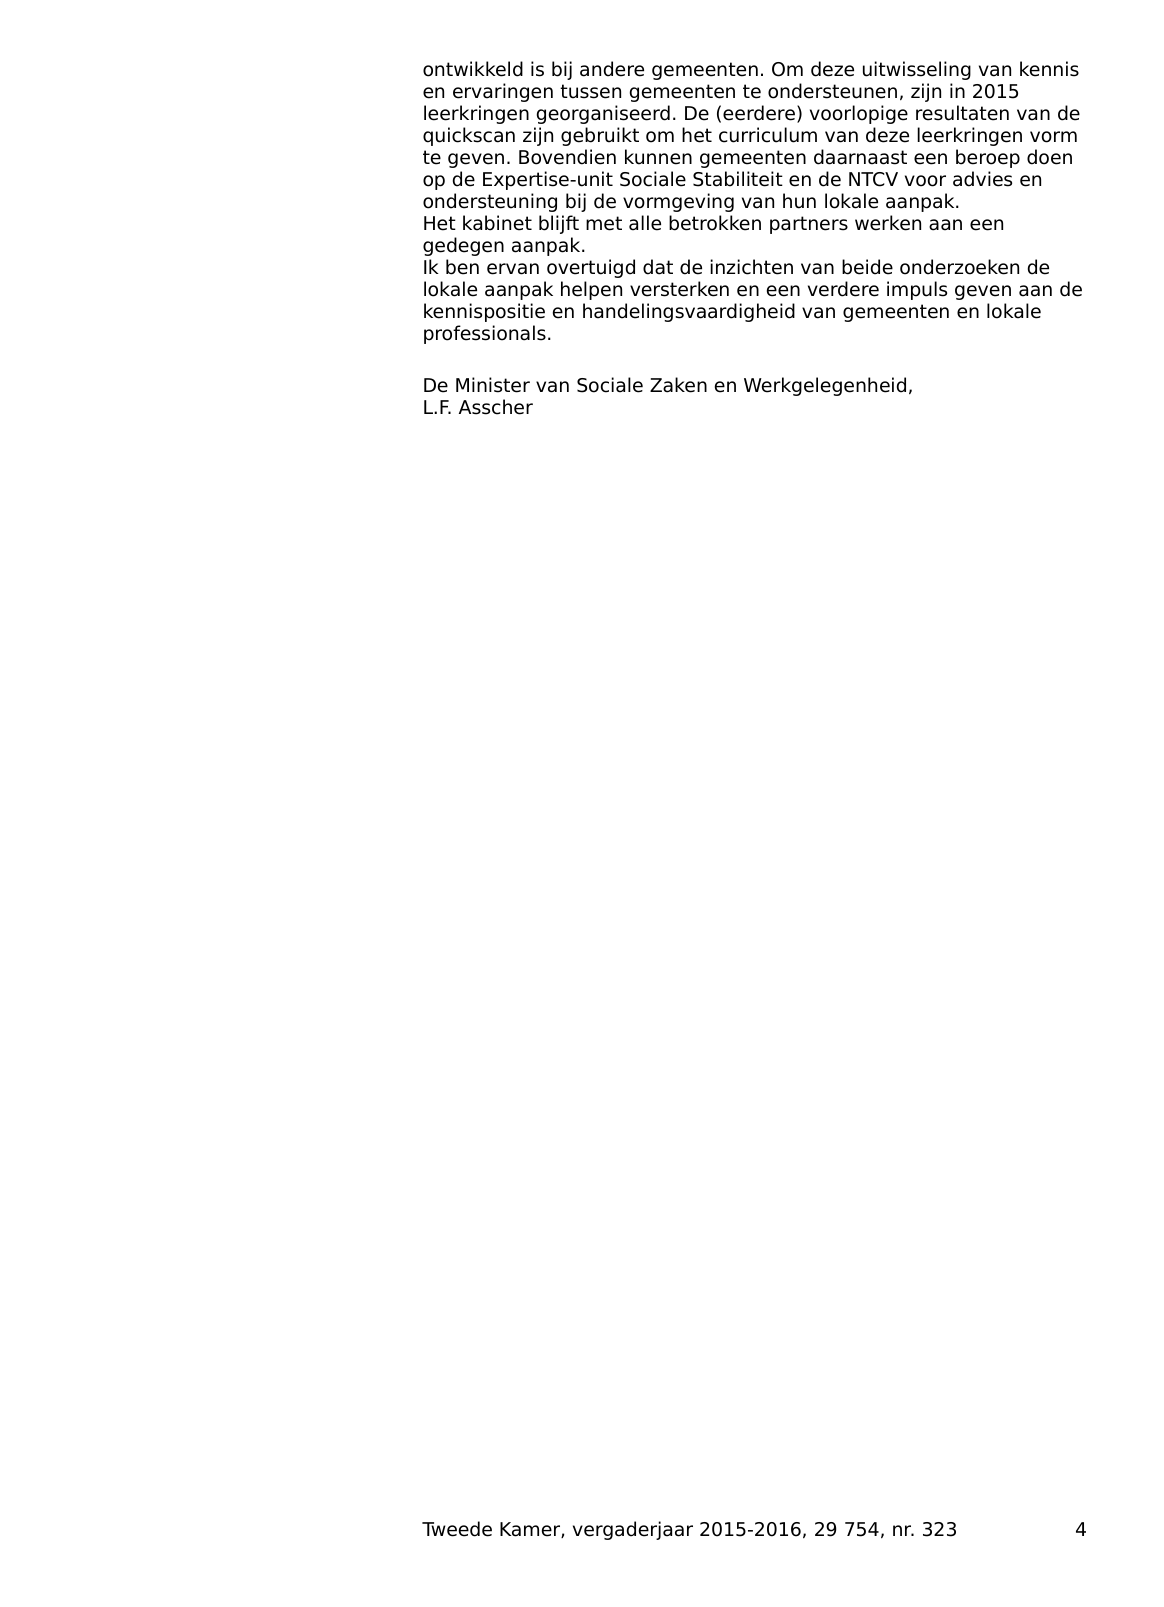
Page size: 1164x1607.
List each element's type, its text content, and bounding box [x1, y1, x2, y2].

text De Minister van Sociale Zaken en Werkgelegenheid, L.F. Asscher [422, 375, 1087, 419]
text Ik ben ervan overtuigd dat de inzichten van beide onderzoeken de lokale aanpak helpen versterken en een verdere impuls geven aan de kennispositie en handelingsvaardigheid van gemeenten en lokale professionals. [422, 257, 1087, 345]
text Het kabinet blijft met alle betrokken partners werken aan een gedegen aanpak. [422, 213, 1087, 257]
text ontwikkeld is bij andere gemeenten. Om deze uitwisseling van kennis en ervaringen tussen gemeenten te ondersteunen, zijn in 2015 leerkringen georganiseerd. De (eerdere) voorlopige resultaten van de quickscan zijn gebruikt om het curriculum van deze leerkringen vorm te geven. Bovendien kunnen gemeenten daarnaast een beroep doen op de Expertise-unit Sociale Stabiliteit en de NTCV voor advies en ondersteuning bij de vormgeving van hun lokale aanpak. [422, 59, 1087, 213]
